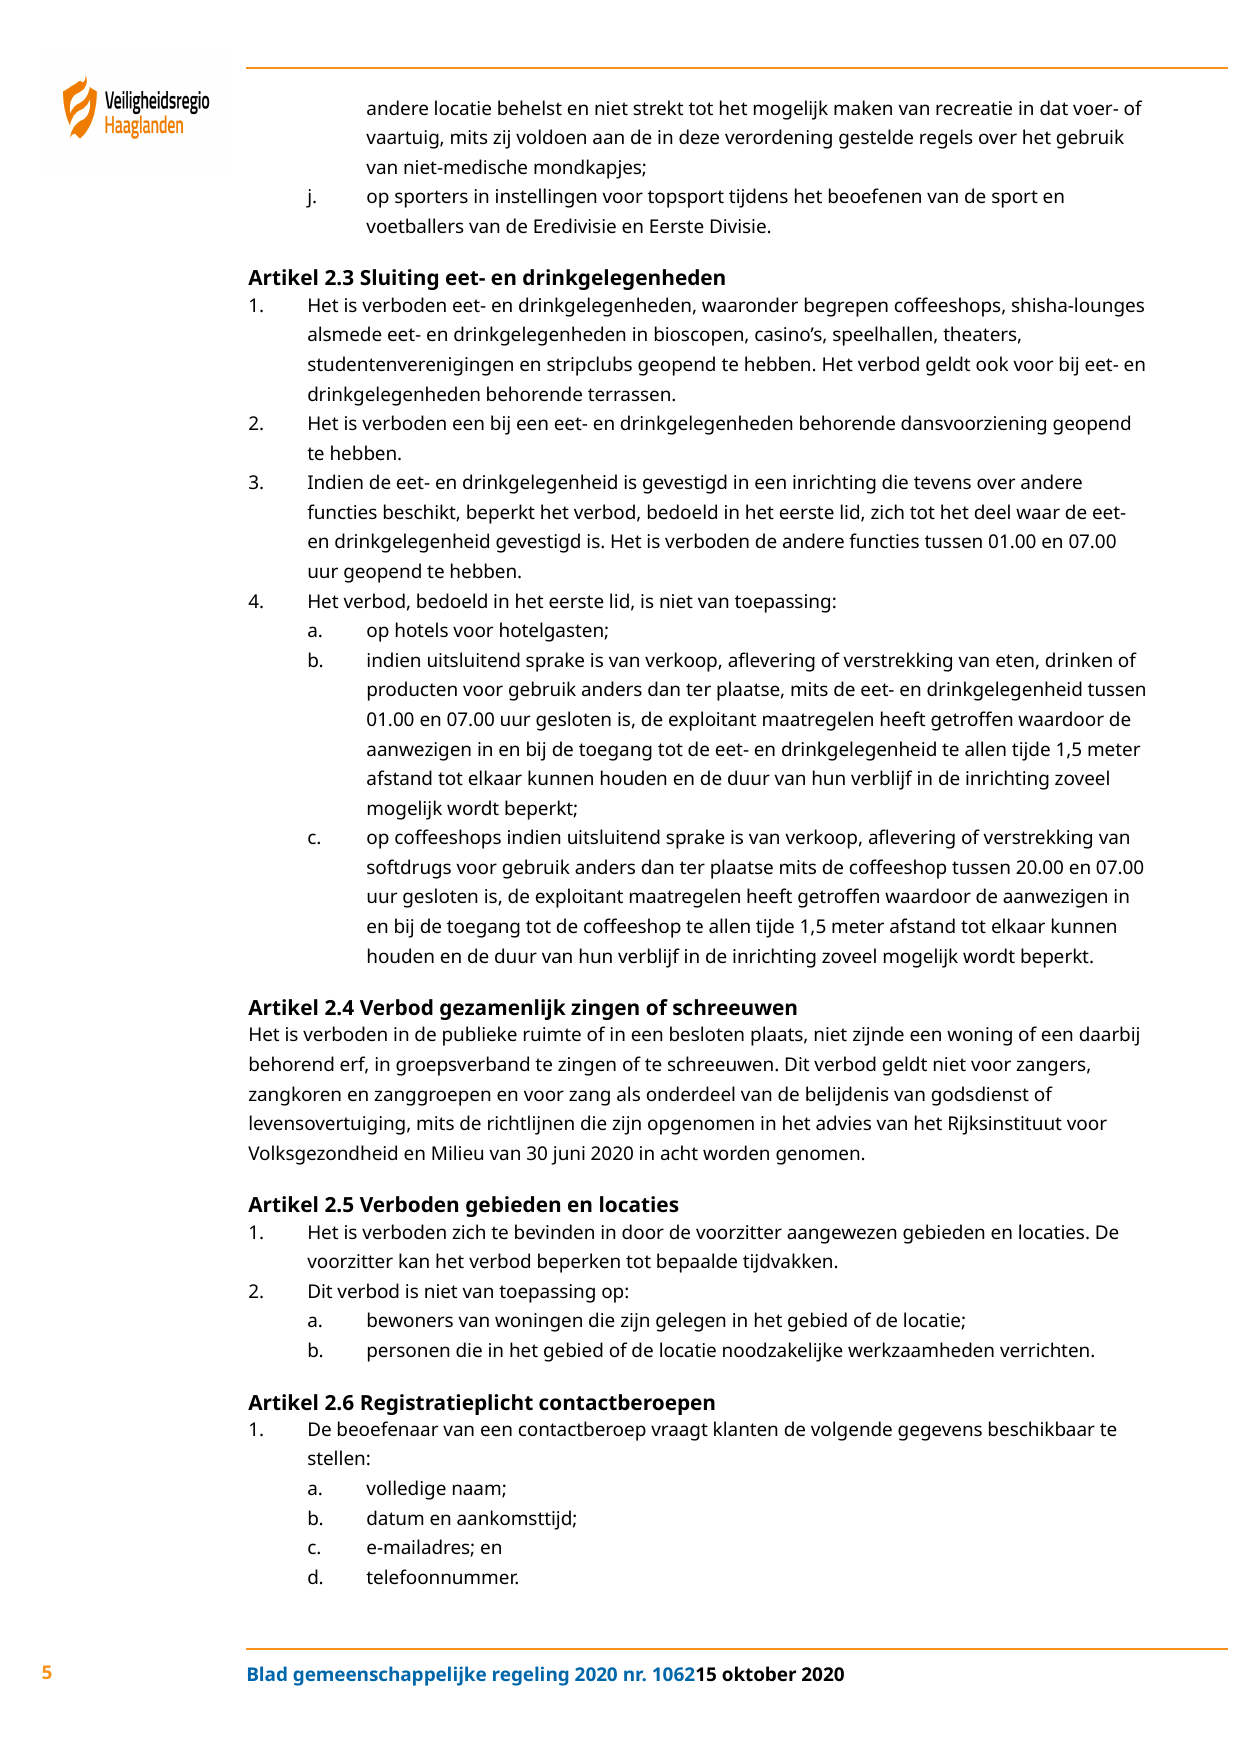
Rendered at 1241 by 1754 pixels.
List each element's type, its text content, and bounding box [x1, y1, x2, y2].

list op sporters in instellingen voor topsport tijdens het beoefenen van de sport en voetballers van de Eredivisie en Eerste Divisie. [307, 183, 1152, 239]
text Artikel 2.4 Verbod gezamenlijk zingen of schreeuwen [248, 993, 1152, 1022]
text Artikel 2.3 Sluiting eet- en drinkgelegenheden [248, 263, 1152, 292]
list indien uitsluitend sprake is van verkoop, aflevering of verstrekking van eten, drinken of producten voor gebruik anders dan ter plaatse, mits de eet- en drinkgelegenheid tussen 01.00 en 07.00 uur gesloten is, de exploitant maatregelen heeft getroffen waardoor de aanwezigen in en bij de toegang tot de eet- en drinkgelegenheid te allen tijde 1,5 meter afstand tot elkaar kunnen houden en de duur van hun verblijf in de inrichting zoveel mogelijk wordt beperkt; [307, 647, 1152, 821]
list Indien de eet- en drinkgelegenheid is gevestigd in een inrichting die tevens over andere functies beschikt, beperkt het verbod, bedoeld in het eerste lid, zich tot het deel waar de eet- en drinkgelegenheid gevestigd is. Het is verboden de andere functies tussen 01.00 en 07.00 uur geopend te hebben. [248, 469, 1152, 584]
text Artikel 2.6 Registratieplicht contactberoepen [248, 1388, 1152, 1416]
list volledige naam; [307, 1475, 1152, 1501]
list personen die in het gebied of de locatie noodzakelijke werkzaamheden verrichten. [307, 1337, 1152, 1363]
list Het is verboden zich te bevinden in door de voorzitter aangewezen gebieden en locaties. De voorzitter kan het verbod beperken tot bepaalde tijdvakken. [248, 1219, 1152, 1274]
list De beoefenaar van een contactberoep vraagt klanten de volgende gegevens beschikbaar te stellen: [248, 1416, 1152, 1471]
list Het is verboden eet- en drinkgelegenheden, waaronder begrepen coffeeshops, shisha-lounges alsmede eet- en drinkgelegenheden in bioscopen, casino’s, speelhallen, theaters, studentenverenigingen en stripclubs geopend te hebben. Het verbod geldt ook voor bij eet- en drinkgelegenheden behorende terrassen. [248, 292, 1152, 406]
list bewoners van woningen die zijn gelegen in het gebied of de locatie; [307, 1308, 1152, 1333]
list e-mailadres; en [307, 1534, 1152, 1560]
list op hotels voor hotelgasten; [307, 617, 1152, 643]
text Artikel 2.5 Verboden gebieden en locaties [248, 1190, 1152, 1219]
list Het is verboden een bij een eet- en drinkgelegenheden behorende dansvoorziening geopend te hebben. [248, 410, 1152, 466]
list Het verbod, bedoeld in het eerste lid, is niet van toepassing: [248, 588, 1152, 613]
text Het is verboden in de publieke ruimte of in een besloten plaats, niet zijnde een woning of een daarbij behorend erf, in groepsverband te zingen of te schreeuwen. Dit verbod geldt niet voor zangers, zangkoren en zanggroepen en voor zang als onderdeel van de belijdenis van godsdienst of levensovertuiging, mits de richtlijnen die zijn opgenomen in het advies van het Rijksinstituut voor Volksgezondheid en Milieu van 30 juni 2020 in acht worden genomen. [248, 1022, 1152, 1166]
list op coffeeshops indien uitsluitend sprake is van verkoop, aflevering of verstrekking van softdrugs voor gebruik anders dan ter plaatse mits de coffeeshop tussen 20.00 en 07.00 uur gesloten is, de exploitant maatregelen heeft getroffen waardoor de aanwezigen in en bij de toegang tot de coffeeshop te allen tijde 1,5 meter afstand tot elkaar kunnen houden en de duur van hun verblijf in de inrichting zoveel mogelijk wordt beperkt. [307, 824, 1152, 968]
list telefoonnummer. [307, 1564, 1152, 1590]
list Dit verbod is niet van toepassing op: [248, 1278, 1152, 1304]
list datum en aankomsttijd; [307, 1505, 1152, 1531]
picture [41, 47, 231, 172]
list andere locatie behelst en niet strekt tot het mogelijk maken van recreatie in dat voer- of vaartuig, mits zij voldoen aan de in deze verordening gestelde regels over het gebruik van niet-medische mondkapjes; [307, 95, 1152, 180]
